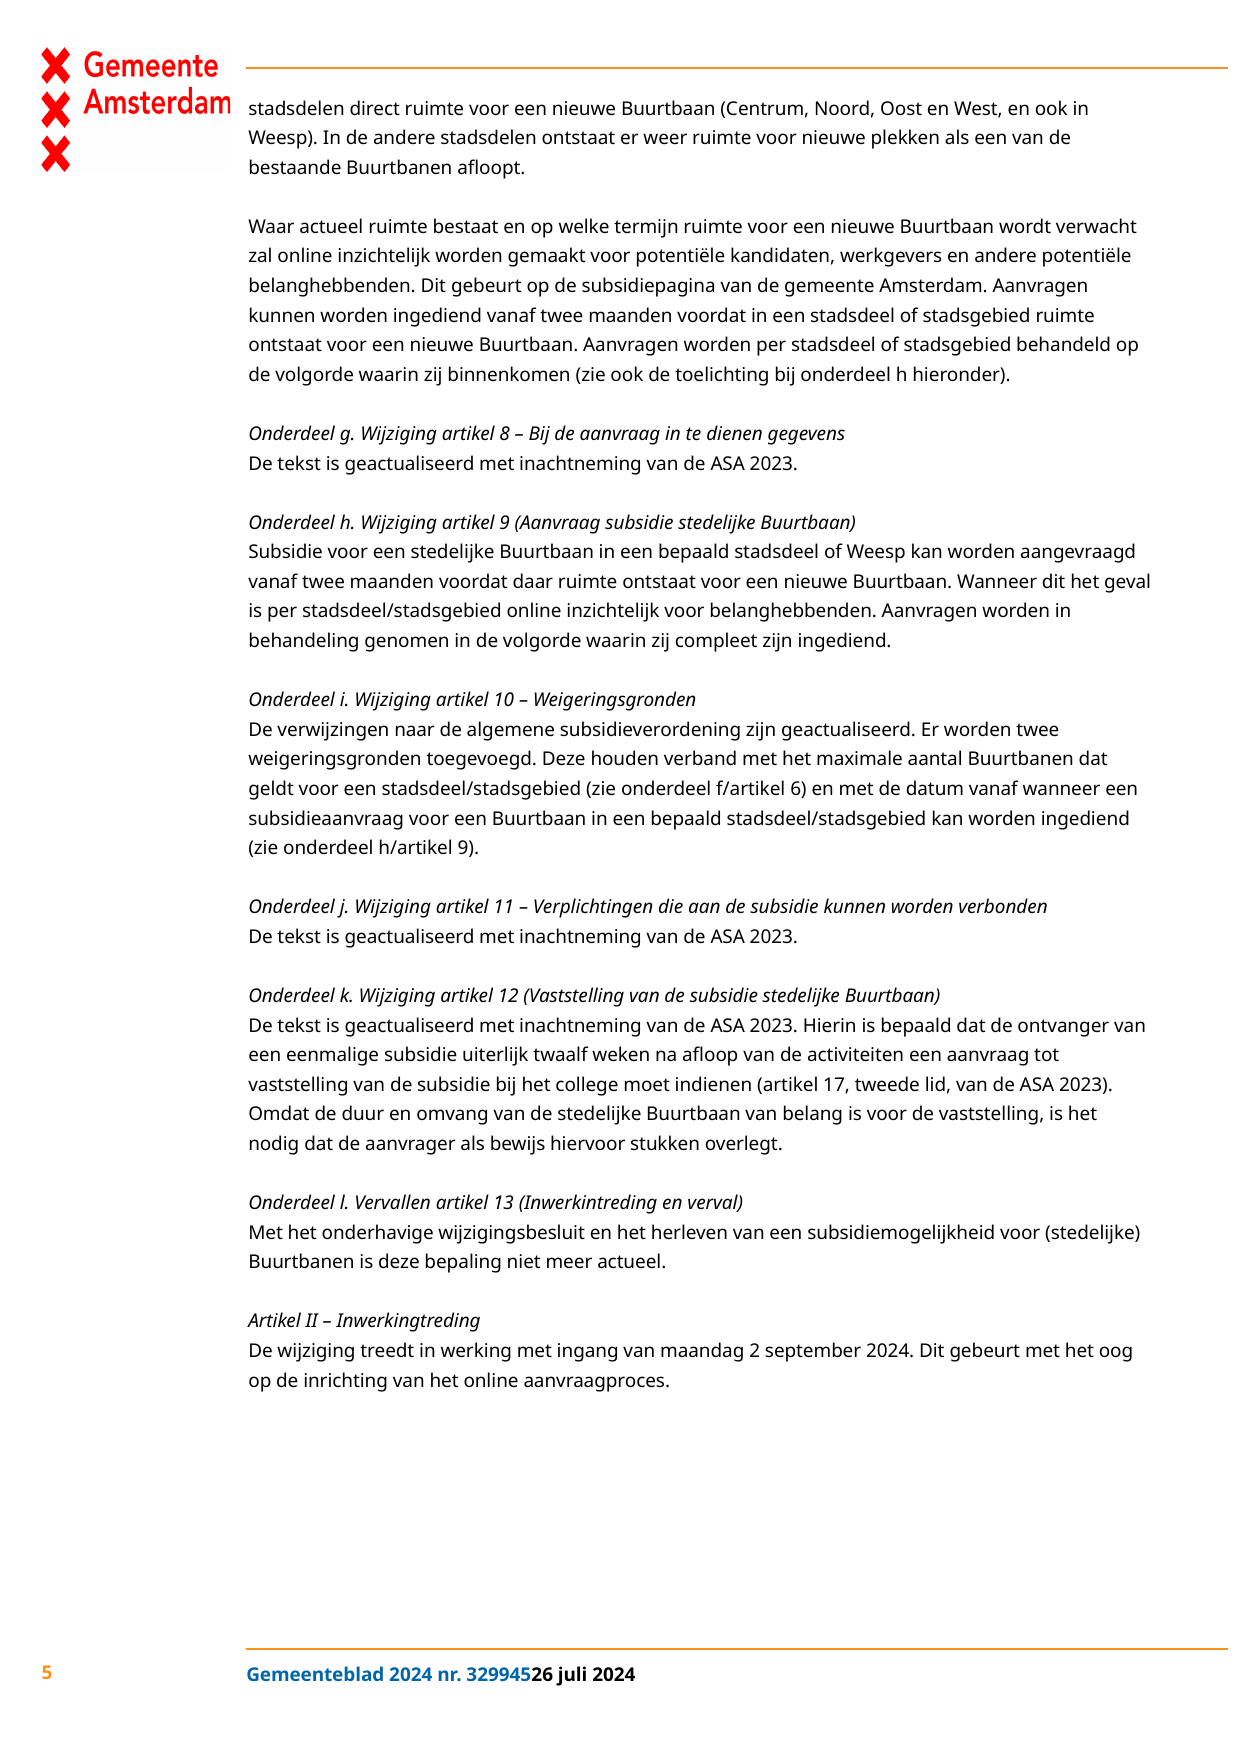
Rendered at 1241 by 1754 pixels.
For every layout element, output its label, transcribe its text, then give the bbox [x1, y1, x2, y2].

picture [41, 47, 231, 172]
text Onderdeel g. Wijziging artikel 8 – Bij de aanvraag in te dienen gegevens [248, 420, 1152, 446]
text Met het onderhavige wijzigingsbesluit en het herleven van een subsidiemogelijkheid voor (stedelijke) Buurtbanen is deze bepaling niet meer actueel. [248, 1219, 1152, 1274]
text Onderdeel j. Wijziging artikel 11 – Verplichtingen die aan de subsidie kunnen worden verbonden [248, 893, 1152, 919]
text Artikel II – Inwerkingtreding [248, 1308, 1152, 1333]
text Onderdeel h. Wijziging artikel 9 (Aanvraag subsidie stedelijke Buurtbaan) [248, 509, 1152, 535]
text De tekst is geactualiseerd met inachtneming van de ASA 2023. Hierin is bepaald dat de ontvanger van een eenmalige subsidie uiterlijk twaalf weken na afloop van de activiteiten een aanvraag tot vaststelling van de subsidie bij het college moet indienen (artikel 17, tweede lid, van de ASA 2023). Omdat de duur en omvang van de stedelijke Buurtbaan van belang is voor de vaststelling, is het nodig dat de aanvrager als bewijs hiervoor stukken overlegt. [248, 1012, 1152, 1156]
text De wijziging treedt in werking met ingang van maandag 2 september 2024. Dit gebeurt met het oog op de inrichting van het online aanvraagproces. [248, 1337, 1152, 1393]
text De verwijzingen naar de algemene subsidieverordening zijn geactualiseerd. Er worden twee weigeringsgronden toegevoegd. Deze houden verband met het maximale aantal Buurtbanen dat geldt voor een stadsdeel/stadsgebied (zie onderdeel f/artikel 6) en met de datum vanaf wanneer een subsidieaanvraag voor een Buurtbaan in een bepaald stadsdeel/stadsgebied kan worden ingediend (zie onderdeel h/artikel 9). [248, 716, 1152, 860]
text Waar actueel ruimte bestaat en op welke termijn ruimte voor een nieuwe Buurtbaan wordt verwacht zal online inzichtelijk worden gemaakt voor potentiële kandidaten, werkgevers en andere potentiële belanghebbenden. Dit gebeurt op de subsidiepagina van de gemeente Amsterdam. Aanvragen kunnen worden ingediend vanaf twee maanden voordat in een stadsdeel of stadsgebied ruimte ontstaat voor een nieuwe Buurtbaan. Aanvragen worden per stadsdeel of stadsgebied behandeld op de volgorde waarin zij binnenkomen (zie ook de toelichting bij onderdeel h hieronder). [248, 213, 1152, 387]
text Onderdeel k. Wijziging artikel 12 (Vaststelling van de subsidie stedelijke Buurtbaan) [248, 982, 1152, 1008]
text stadsdelen direct ruimte voor een nieuwe Buurtbaan (Centrum, Noord, Oost en West, en ook in Weesp). In de andere stadsdelen ontstaat er weer ruimte voor nieuwe plekken als een van de bestaande Buurtbanen afloopt. [248, 95, 1152, 180]
text De tekst is geactualiseerd met inachtneming van de ASA 2023. [248, 450, 1152, 476]
text Onderdeel l. Vervallen artikel 13 (Inwerkintreding en verval) [248, 1189, 1152, 1215]
text Onderdeel i. Wijziging artikel 10 – Weigeringsgronden [248, 686, 1152, 712]
text Subsidie voor een stedelijke Buurtbaan in een bepaald stadsdeel of Weesp kan worden aangevraagd vanaf twee maanden voordat daar ruimte ontstaat voor een nieuwe Buurtbaan. Wanneer dit het geval is per stadsdeel/stadsgebied online inzichtelijk voor belanghebbenden. Aanvragen worden in behandeling genomen in de volgorde waarin zij compleet zijn ingediend. [248, 538, 1152, 653]
text De tekst is geactualiseerd met inachtneming van de ASA 2023. [248, 923, 1152, 949]
